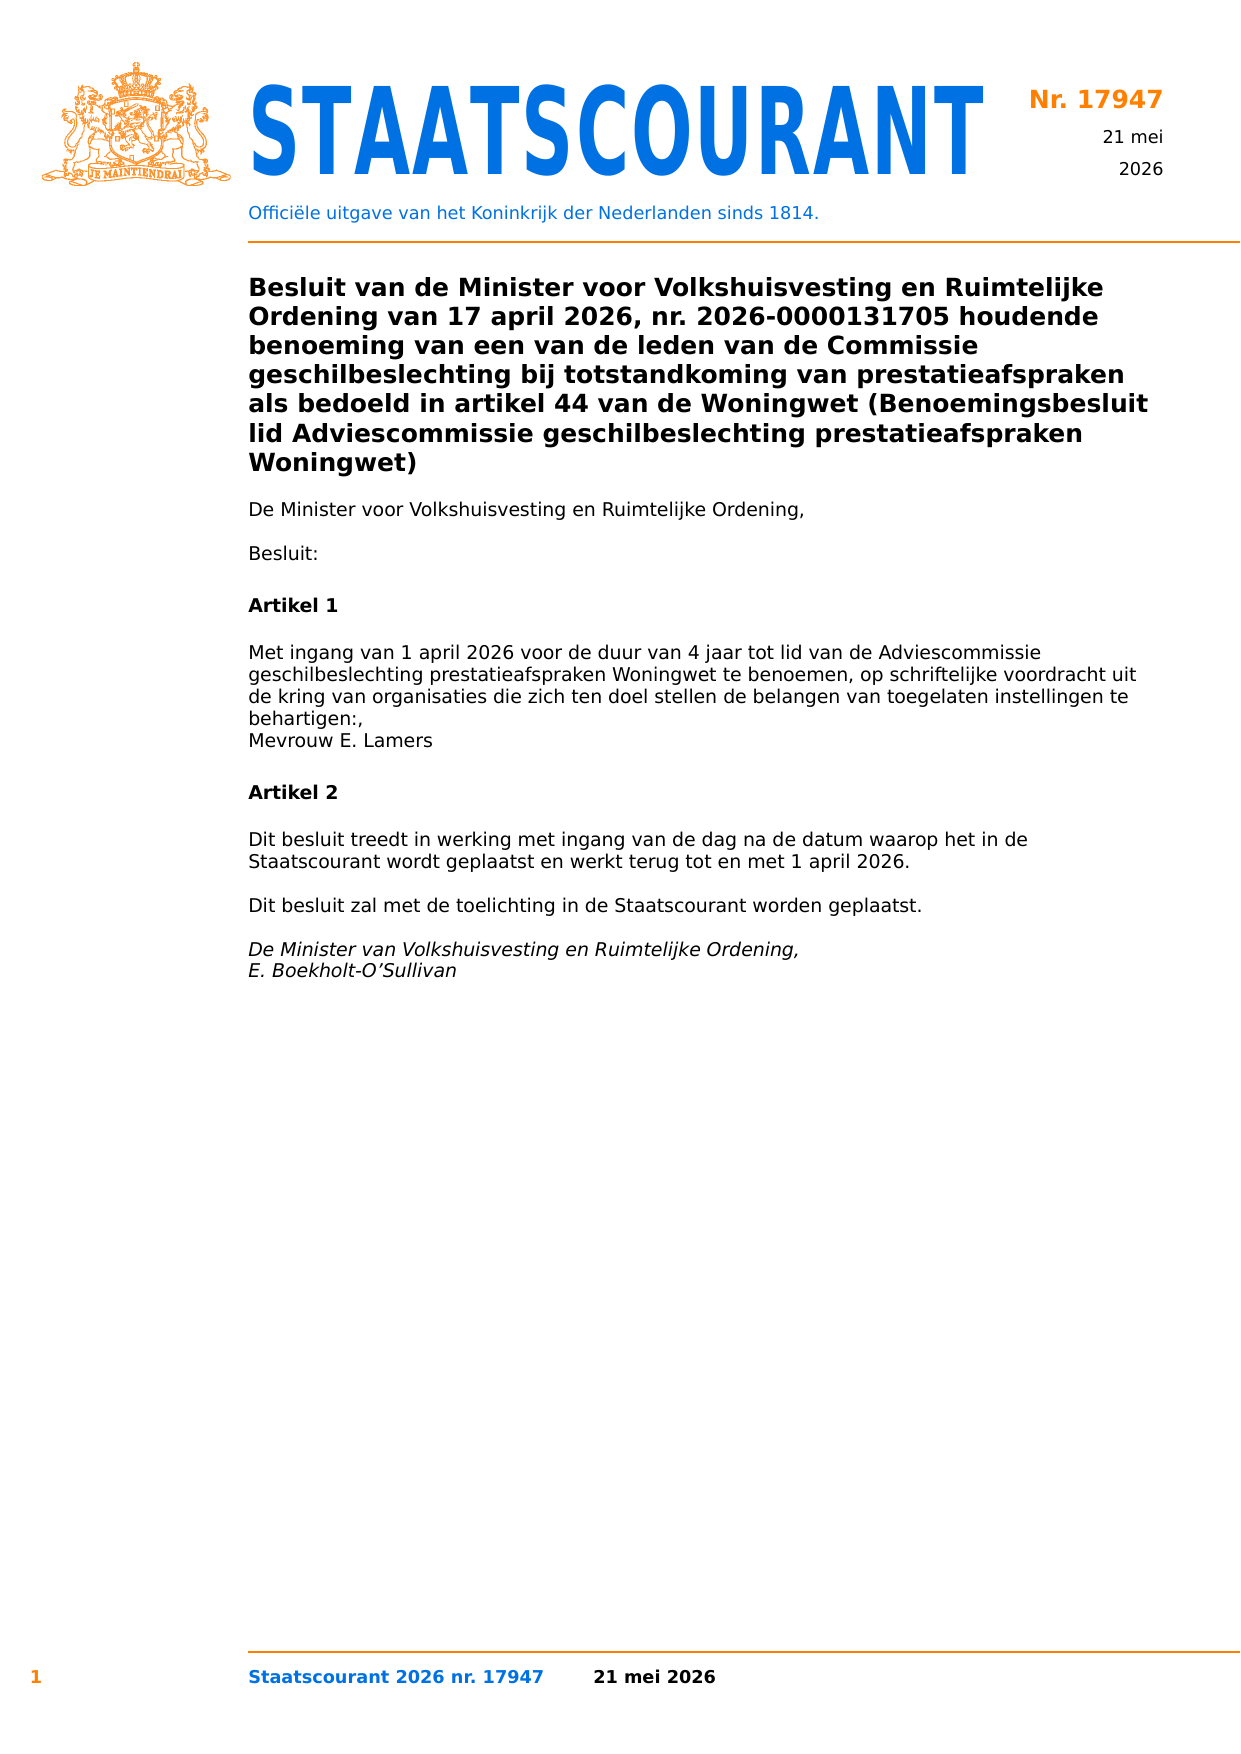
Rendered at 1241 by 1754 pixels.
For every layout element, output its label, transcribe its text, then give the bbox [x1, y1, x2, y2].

table_header Nr. 17947 [998, 62, 1240, 121]
table_header STAATSCOURANT [248, 62, 998, 203]
subtitle Artikel 2 [248, 782, 1163, 804]
text Mevrouw E. Lamers [248, 730, 1163, 752]
subtitle Artikel 1 [248, 595, 1163, 617]
text De Minister van Volkshuisvesting en Ruimtelijke Ordening, E. Boekholt-O’Sullivan [248, 938, 1163, 982]
text Dit besluit treedt in werking met ingang van de dag na de datum waarop het in de Staatscourant wordt geplaatst en werkt terug tot en met 1 april 2026. [248, 829, 1163, 873]
text Besluit: [248, 543, 1163, 565]
subtitle Besluit van de Minister voor Volkshuisvesting en Ruimtelijke Ordening van 17 april 2026, nr. 2026-0000131705 houdende benoeming van een van de leden van de Commissie geschilbeslechting bij totstandkoming van prestatieafspraken als bedoeld in artikel 44 van de Woningwet (Benoemingsbesluit lid Adviescommissie geschilbeslechting prestatieafspraken Woningwet) [248, 273, 1163, 477]
table_cell 21 mei [998, 121, 1240, 153]
table_cell Officiële uitgave van het Koninkrijk der Nederlanden sinds 1814. [248, 203, 1240, 241]
picture [41, 62, 231, 186]
text Dit besluit zal met de toelichting in de Staatscourant worden geplaatst. [248, 894, 1163, 917]
text Met ingang van 1 april 2026 voor de duur van 4 jaar tot lid van de Adviescommissie geschilbeslechting prestatieafspraken Woningwet te benoemen, op schriftelijke voordracht uit de kring van organisaties die zich ten doel stellen de belangen van toegelaten instellingen te behartigen:, [248, 642, 1163, 730]
text De Minister voor Volkshuisvesting en Ruimtelijke Ordening, [248, 499, 1163, 521]
table_header [25, 62, 248, 241]
table_cell 2026 [998, 153, 1240, 203]
